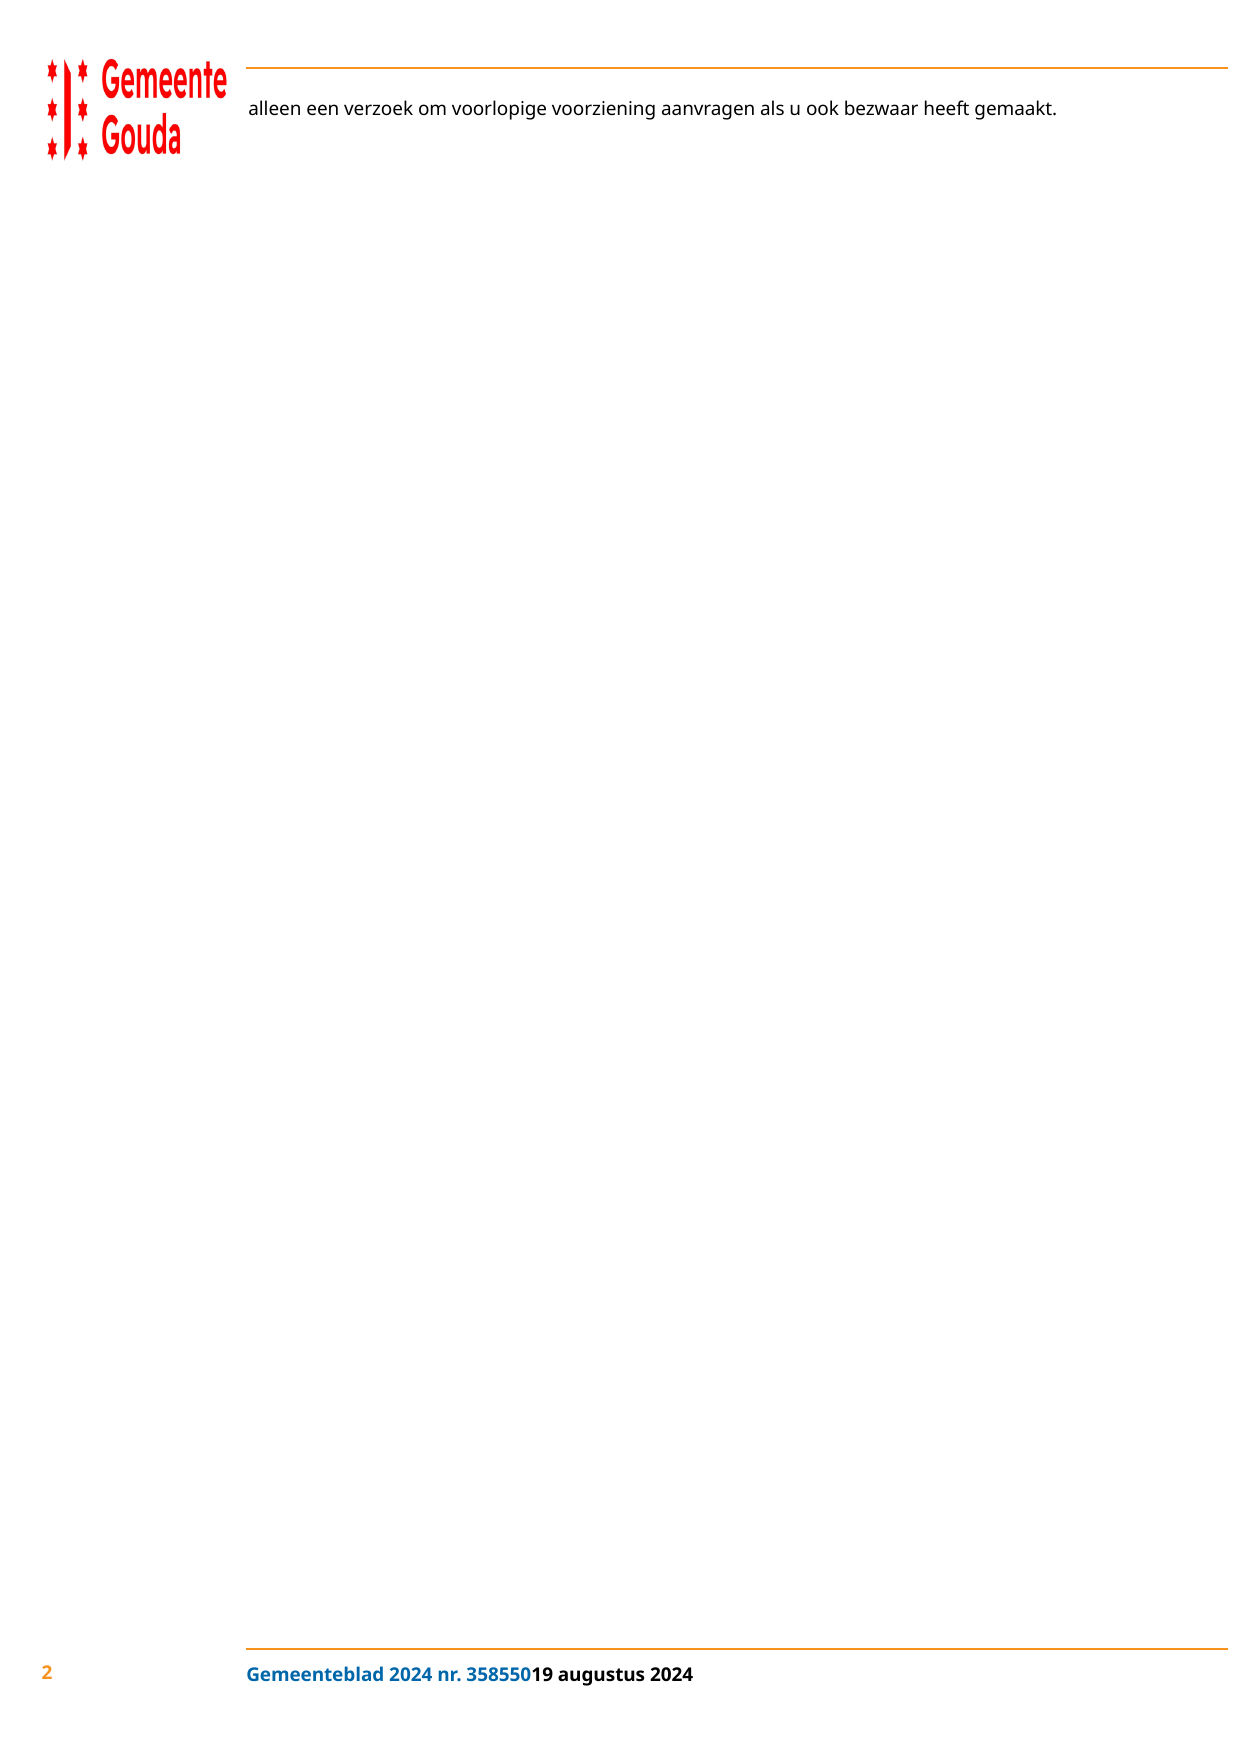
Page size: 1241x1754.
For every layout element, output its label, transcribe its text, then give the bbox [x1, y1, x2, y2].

picture [41, 47, 231, 172]
text alleen een verzoek om voorlopige voorziening aanvragen als u ook bezwaar heeft gemaakt. [248, 95, 1152, 121]
